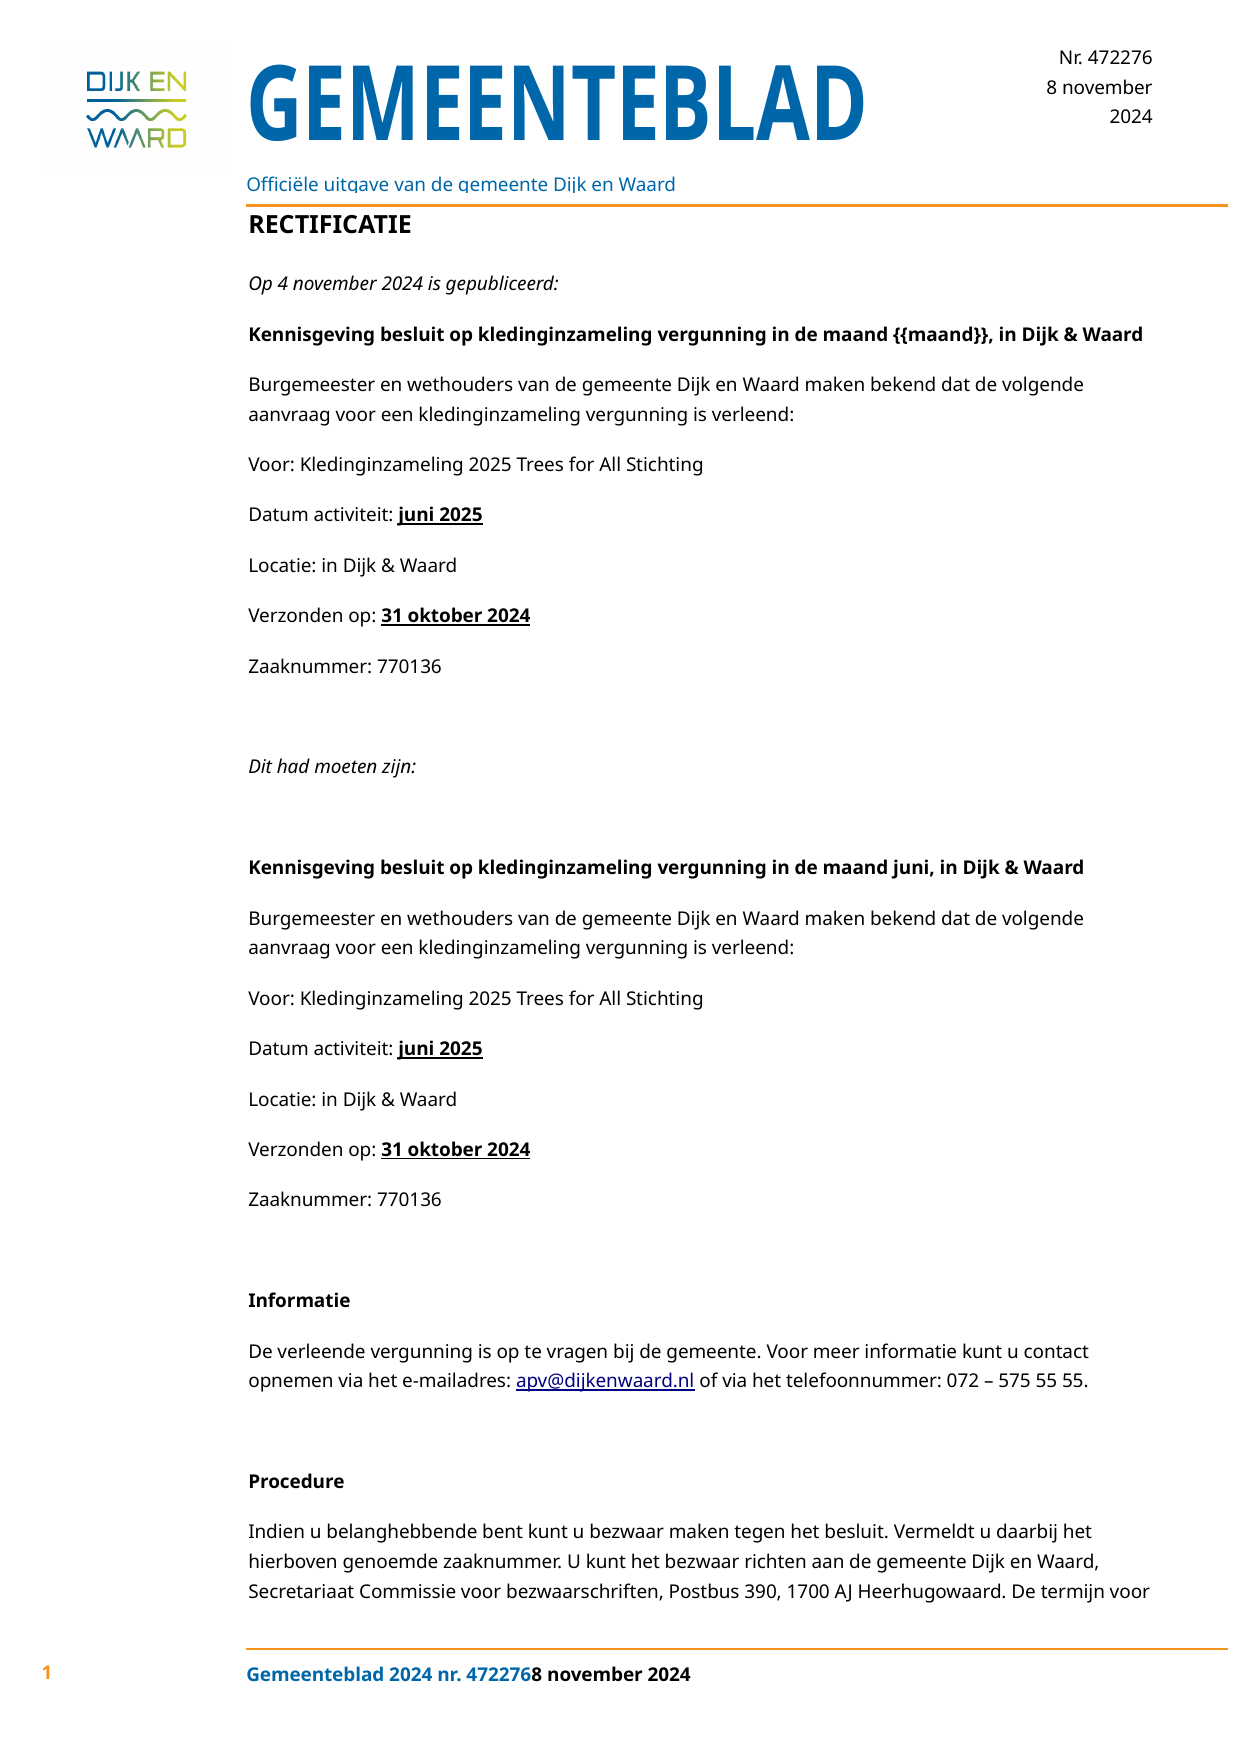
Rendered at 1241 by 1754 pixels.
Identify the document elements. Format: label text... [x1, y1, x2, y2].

text Locatie: in Dijk & Waard [248, 552, 1152, 578]
text Zaaknummer: 770136 [248, 1187, 1152, 1212]
text Burgemeester en wethouders van de gemeente Dijk en Waard maken bekend dat de volgende aanvraag voor een kledinginzameling vergunning is verleend: [248, 905, 1152, 960]
text Kennisgeving besluit op kledinginzameling vergunning in de maand juni, in Dijk & Waard [248, 854, 1152, 880]
text Informatie [248, 1287, 1152, 1313]
text Datum activiteit: juni 2025 [248, 502, 1152, 527]
text Verzonden op: 31 oktober 2024 [248, 602, 1152, 628]
picture [41, 47, 231, 172]
text Locatie: in Dijk & Waard [248, 1086, 1152, 1111]
text Dit had moeten zijn: [248, 754, 1152, 779]
text De verleende vergunning is op te vragen bij de gemeente. Voor meer informatie kunt u contact opnemen via het e-mailadres: apv@dijkenwaard.nl of via het telefoonnummer: 072 – 575 55 55. [248, 1338, 1152, 1393]
text RECTIFICATIE [248, 207, 1152, 241]
text Procedure [248, 1468, 1152, 1494]
text Voor: Kledinginzameling 2025 Trees for All Stichting [248, 451, 1152, 477]
text Datum activiteit: juni 2025 [248, 1035, 1152, 1061]
text Indien u belanghebbende bent kunt u bezwaar maken tegen het besluit. Vermeldt u daarbij het hierboven genoemde zaaknummer. U kunt het bezwaar richten aan de gemeente Dijk en Waard, Secretariaat Commissie voor bezwaarschriften, Postbus 390, 1700 AJ Heerhugowaard. De termijn voor [248, 1519, 1152, 1603]
text Zaaknummer: 770136 [248, 653, 1152, 678]
text Voor: Kledinginzameling 2025 Trees for All Stichting [248, 985, 1152, 1011]
text Burgemeester en wethouders van de gemeente Dijk en Waard maken bekend dat de volgende aanvraag voor een kledinginzameling vergunning is verleend: [248, 371, 1152, 426]
text Verzonden op: 31 oktober 2024 [248, 1136, 1152, 1162]
text Op 4 november 2024 is gepubliceerd: [248, 270, 1152, 296]
text Kennisgeving besluit op kledinginzameling vergunning in de maand {{maand}}, in Dijk & Waard [248, 321, 1152, 346]
